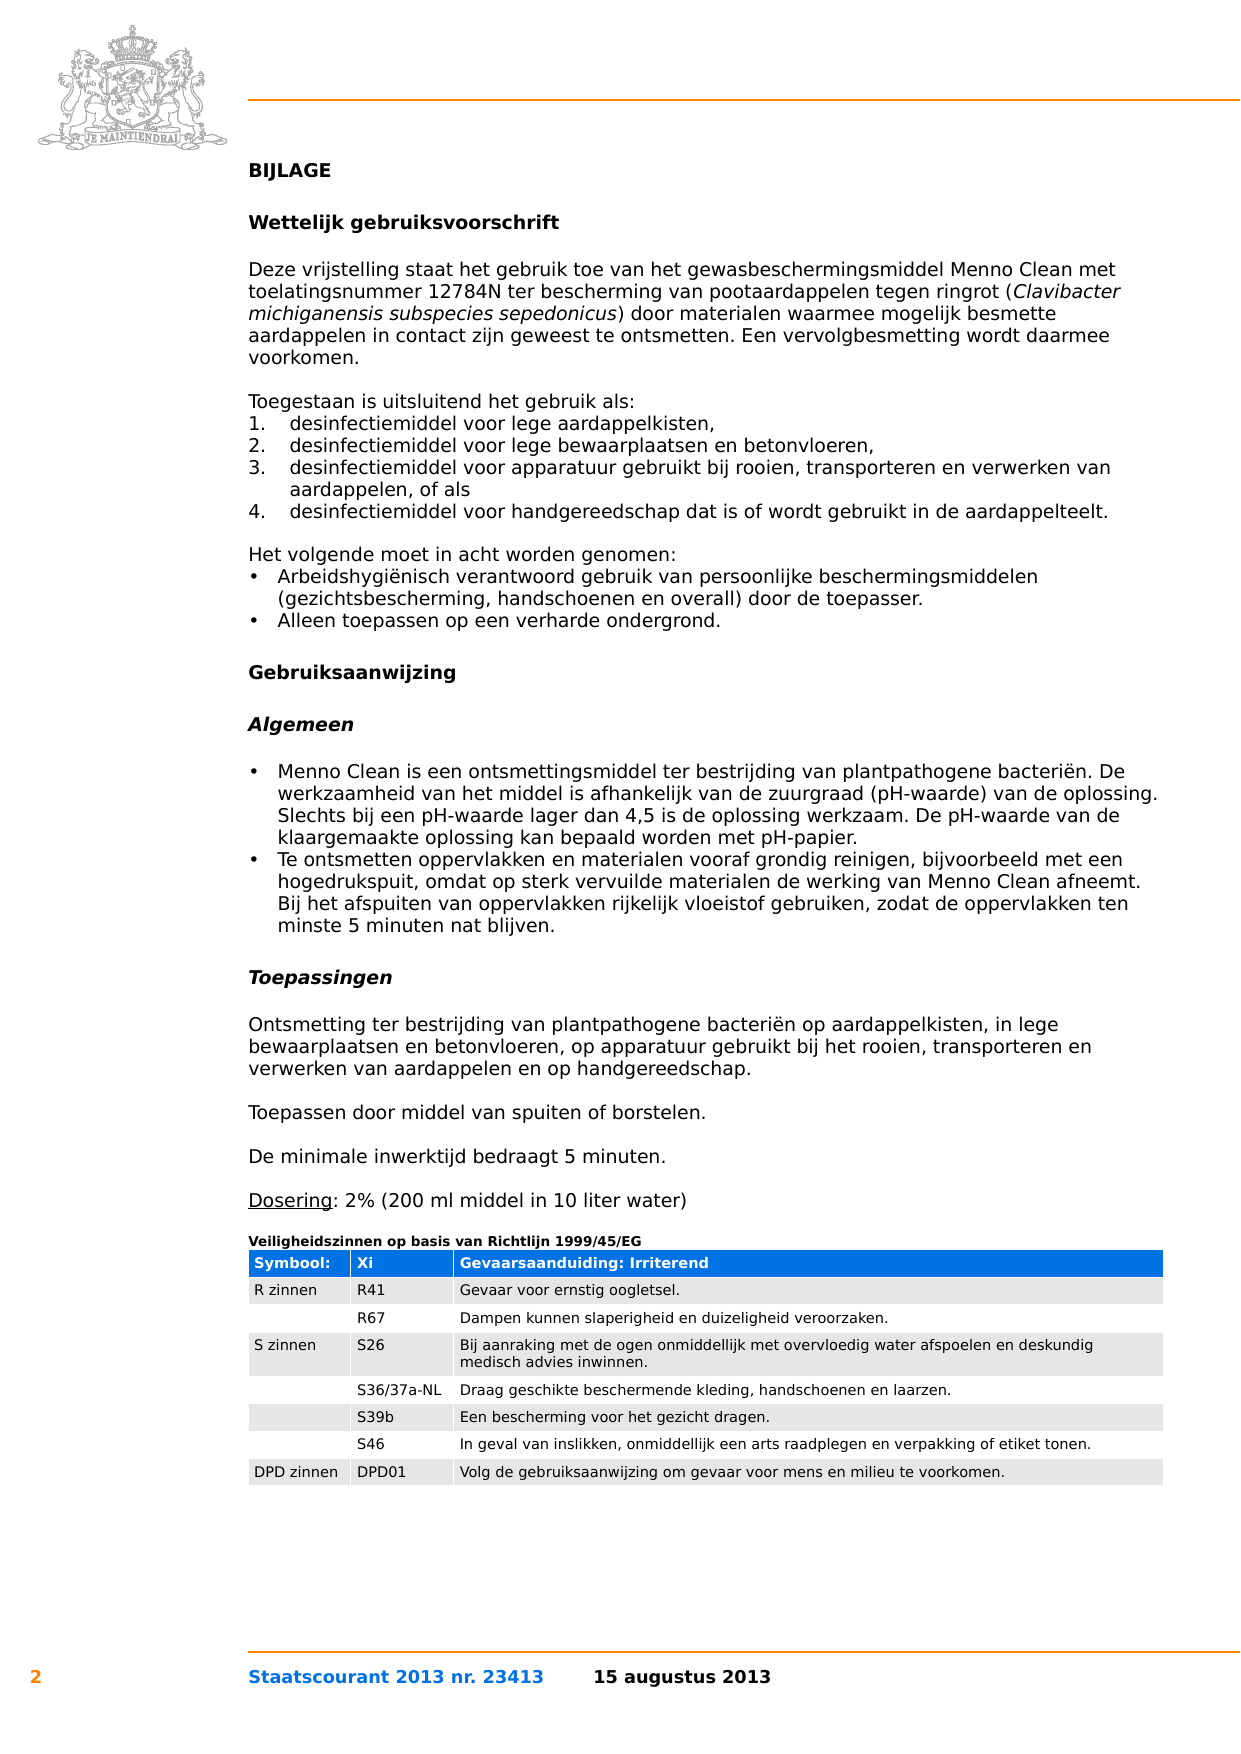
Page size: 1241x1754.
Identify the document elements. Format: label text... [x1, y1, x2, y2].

text Het volgende moet in acht worden genomen: [248, 544, 1163, 566]
text Deze vrijstelling staat het gebruik toe van het gewasbeschermingsmiddel Menno Clean met toelatingsnummer 12784N ter bescherming van pootaardappelen tegen ringrot (Clavibacter michiganensis subspecies sepedonicus) door materialen waarmee mogelijk besmette aardappelen in contact zijn geweest te ontsmetten. Een vervolgbesmetting wordt daarmee voorkomen. [248, 259, 1163, 369]
text • Arbeidshygiënisch verantwoord gebruik van persoonlijke beschermingsmiddelen (gezichtsbescherming, handschoenen en overall) door de toepasser. [248, 566, 1163, 610]
table_cell [249, 1377, 350, 1403]
table_cell Draag geschikte beschermende kleding, handschoenen en laarzen. [454, 1377, 1163, 1403]
table_cell R zinnen [249, 1278, 350, 1304]
text 4. desinfectiemiddel voor handgereedschap dat is of wordt gebruikt in de aardappelteelt. [248, 501, 1163, 522]
table_cell Xi [351, 1250, 453, 1277]
table_cell R67 [351, 1305, 453, 1331]
table_cell [249, 1404, 350, 1431]
picture [38, 25, 227, 150]
subtitle BIJLAGE [248, 160, 1163, 182]
table_header Veiligheidszinnen op basis van Richtlijn 1999/45/EG [248, 1234, 1163, 1249]
table_cell S36/37a-NL [351, 1377, 453, 1403]
table_cell S39b [351, 1404, 453, 1431]
text 1. desinfectiemiddel voor lege aardappelkisten, [248, 413, 1163, 434]
subtitle Algemeen [248, 714, 1163, 736]
text 2. desinfectiemiddel voor lege bewaarplaatsen en betonvloeren, [248, 434, 1163, 457]
table_cell Volg de gebruiksaanwijzing om gevaar voor mens en milieu te voorkomen. [454, 1459, 1163, 1485]
table_cell Gevaarsaanduiding: Irriterend [454, 1250, 1163, 1277]
table_cell DPD01 [351, 1459, 453, 1485]
text Dosering: 2% (200 ml middel in 10 liter water) [248, 1189, 1163, 1212]
table_cell S26 [351, 1333, 453, 1376]
table_cell [249, 1432, 350, 1458]
text Toegestaan is uitsluitend het gebruik als: [248, 391, 1163, 413]
text • Menno Clean is een ontsmettingsmiddel ter bestrijding van plantpathogene bacteriën. De werkzaamheid van het middel is afhankelijk van de zuurgraad (pH-waarde) van de oplossing. Slechts bij een pH-waarde lager dan 4,5 is de oplossing werkzaam. De pH-waarde van de klaargemaakte oplossing kan bepaald worden met pH-papier. [248, 761, 1163, 849]
table_cell Een bescherming voor het gezicht dragen. [454, 1404, 1163, 1431]
table_cell Dampen kunnen slaperigheid en duizeligheid veroorzaken. [454, 1305, 1163, 1331]
table_cell In geval van inslikken, onmiddellijk een arts raadplegen en verpakking of etiket tonen. [454, 1432, 1163, 1458]
text De minimale inwerktijd bedraagt 5 minuten. [248, 1146, 1163, 1168]
table_cell Symbool: [249, 1250, 350, 1277]
table_cell S46 [351, 1432, 453, 1458]
table_cell Gevaar voor ernstig oogletsel. [454, 1278, 1163, 1304]
text Ontsmetting ter bestrijding van plantpathogene bacteriën op aardappelkisten, in lege bewaarplaatsen en betonvloeren, op apparatuur gebruikt bij het rooien, transporteren en verwerken van aardappelen en op handgereedschap. [248, 1014, 1163, 1080]
text 3. desinfectiemiddel voor apparatuur gebruikt bij rooien, transporteren en verwerken van aardappelen, of als [248, 457, 1163, 501]
subtitle Wettelijk gebruiksvoorschrift [248, 212, 1163, 234]
table_cell DPD zinnen [249, 1459, 350, 1485]
subtitle Toepassingen [248, 967, 1163, 989]
table_cell Bij aanraking met de ogen onmiddellijk met overvloedig water afspoelen en deskundig medisch advies inwinnen. [454, 1333, 1163, 1376]
table_cell [249, 1305, 350, 1331]
table_cell S zinnen [249, 1333, 350, 1376]
table_cell R41 [351, 1278, 453, 1304]
subtitle Gebruiksaanwijzing [248, 662, 1163, 684]
text • Te ontsmetten oppervlakken en materialen vooraf grondig reinigen, bijvoorbeeld met een hogedrukspuit, omdat op sterk vervuilde materialen de werking van Menno Clean afneemt. Bij het afspuiten van oppervlakken rijkelijk vloeistof gebruiken, zodat de oppervlakken ten minste 5 minuten nat blijven. [248, 849, 1163, 937]
text Toepassen door middel van spuiten of borstelen. [248, 1102, 1163, 1124]
text • Alleen toepassen op een verharde ondergrond. [248, 610, 1163, 632]
